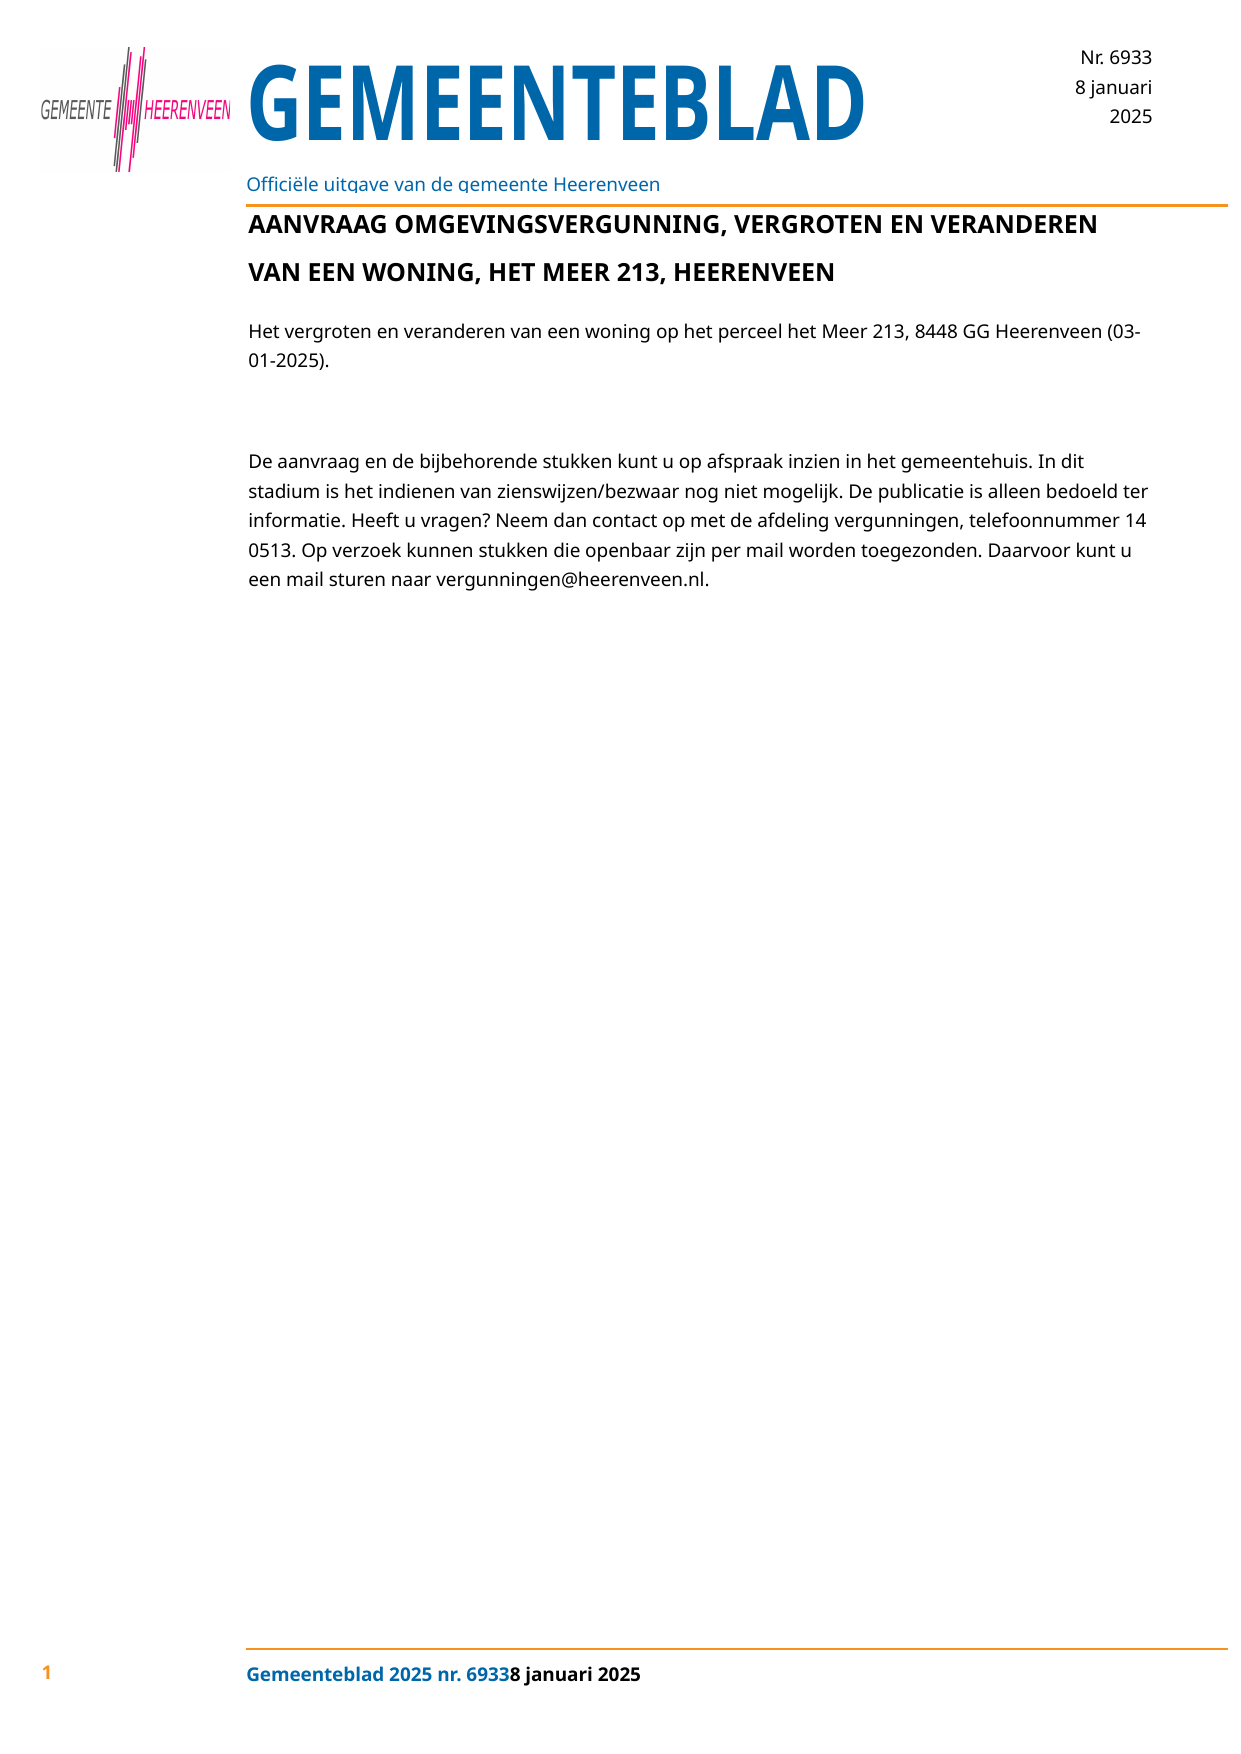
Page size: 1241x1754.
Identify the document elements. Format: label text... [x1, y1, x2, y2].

text Het vergroten en veranderen van een woning op het perceel het Meer 213, 8448 GG Heerenveen (03-01-2025). [248, 318, 1152, 373]
picture [41, 47, 231, 172]
text AANVRAAG OMGEVINGSVERGUNNING, VERGROTEN EN VERANDEREN VAN EEN WONING, HET MEER 213, HEERENVEEN [248, 207, 1152, 288]
text De aanvraag en de bijbehorende stukken kunt u op afspraak inzien in het gemeentehuis. In dit stadium is het indienen van zienswijzen/bezwaar nog niet mogelijk. De publicatie is alleen bedoeld ter informatie. Heeft u vragen? Neem dan contact op met de afdeling vergunningen, telefoonnummer 14 0513. Op verzoek kunnen stukken die openbaar zijn per mail worden toegezonden. Daarvoor kunt u een mail sturen naar vergunningen@heerenveen.nl. [248, 448, 1152, 592]
